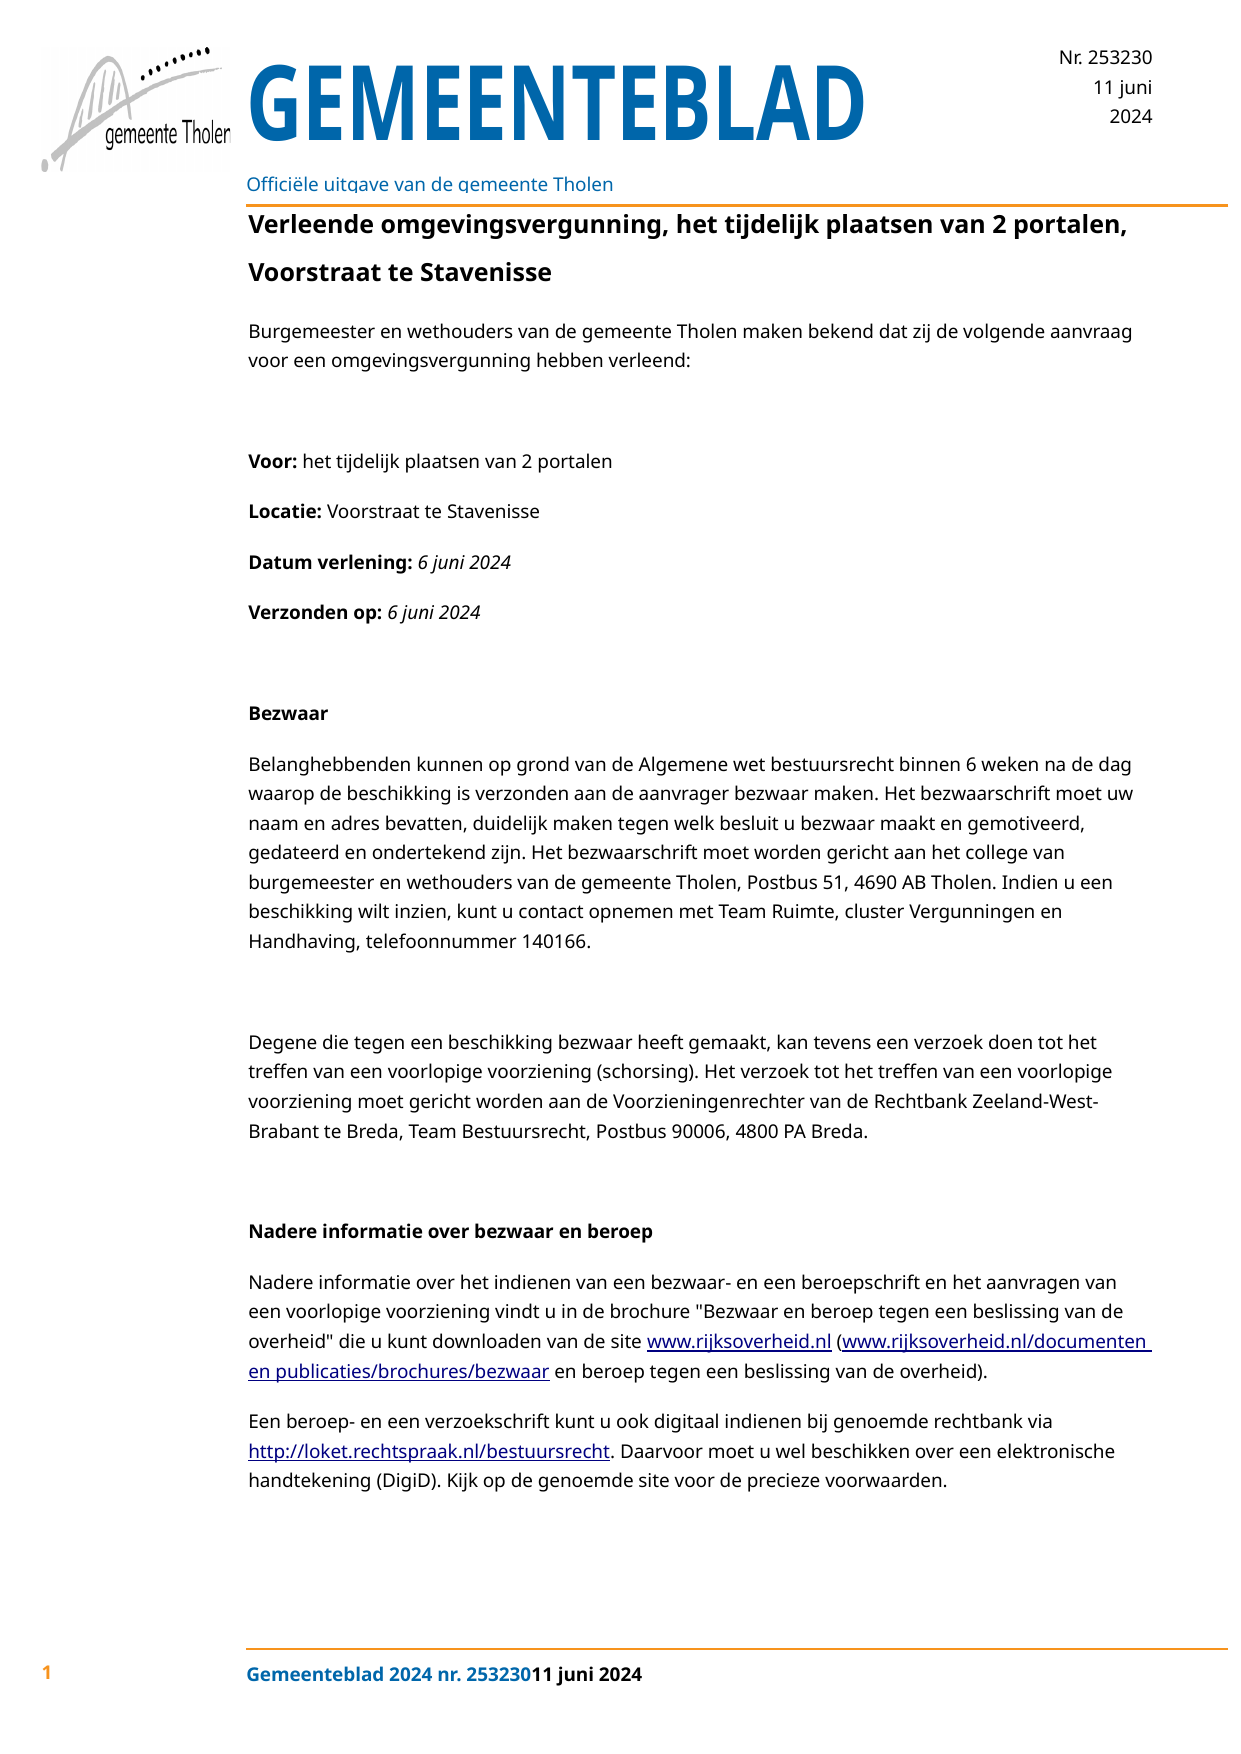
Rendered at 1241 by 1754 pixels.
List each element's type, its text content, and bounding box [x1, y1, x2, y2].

text Datum verlening: 6 juni 2024 [248, 549, 1152, 575]
text Verzonden op: 6 juni 2024 [248, 599, 1152, 625]
text Een beroep- en een verzoekschrift kunt u ook digitaal indienen bij genoemde rechtbank via http://loket.rechtspraak.nl/bestuursrecht. Daarvoor moet u wel beschikken over een elektronische handtekening (DigiD). Kijk op de genoemde site voor de precieze voorwaarden. [248, 1408, 1152, 1493]
text Nadere informatie over het indienen van een bezwaar- en een beroepschrift en het aanvragen van een voorlopige voorziening vindt u in de brochure "Bezwaar en beroep tegen een beslissing van de overheid" die u kunt downloaden van de site www.rijksoverheid.nl (www.rijksoverheid.nl/documenten en publicaties/brochures/bezwaar en beroep tegen een beslissing van de overheid). [248, 1269, 1152, 1384]
text Bezwaar [248, 700, 1152, 726]
text Burgemeester en wethouders van de gemeente Tholen maken bekend dat zij de volgende aanvraag voor een omgevingsvergunning hebben verleend: [248, 318, 1152, 373]
text Locatie: Voorstraat te Stavenisse [248, 499, 1152, 524]
text Nadere informatie over bezwaar en beroep [248, 1219, 1152, 1244]
text Voor: het tijdelijk plaatsen van 2 portalen [248, 448, 1152, 474]
picture [41, 47, 231, 172]
text Verleende omgevingsvergunning, het tijdelijk plaatsen van 2 portalen, Voorstraat te Stavenisse [248, 207, 1152, 288]
text Degene die tegen een beschikking bezwaar heeft gemaakt, kan tevens een verzoek doen tot het treffen van een voorlopige voorziening (schorsing). Het verzoek tot het treffen van een voorlopige voorziening moet gericht worden aan de Voorzieningenrechter van de Rechtbank Zeeland-West-Brabant te Breda, Team Bestuursrecht, Postbus 90006, 4800 PA Breda. [248, 1029, 1152, 1144]
text Belanghebbenden kunnen op grond van de Algemene wet bestuursrecht binnen 6 weken na de dag waarop de beschikking is verzonden aan de aanvrager bezwaar maken. Het bezwaarschrift moet uw naam en adres bevatten, duidelijk maken tegen welk besluit u bezwaar maakt en gemotiveerd, gedateerd en ondertekend zijn. Het bezwaarschrift moet worden gericht aan het college van burgemeester en wethouders van de gemeente Tholen, Postbus 51, 4690 AB Tholen. Indien u een beschikking wilt inzien, kunt u contact opnemen met Team Ruimte, cluster Vergunningen en Handhaving, telefoonnummer 140166. [248, 751, 1152, 954]
